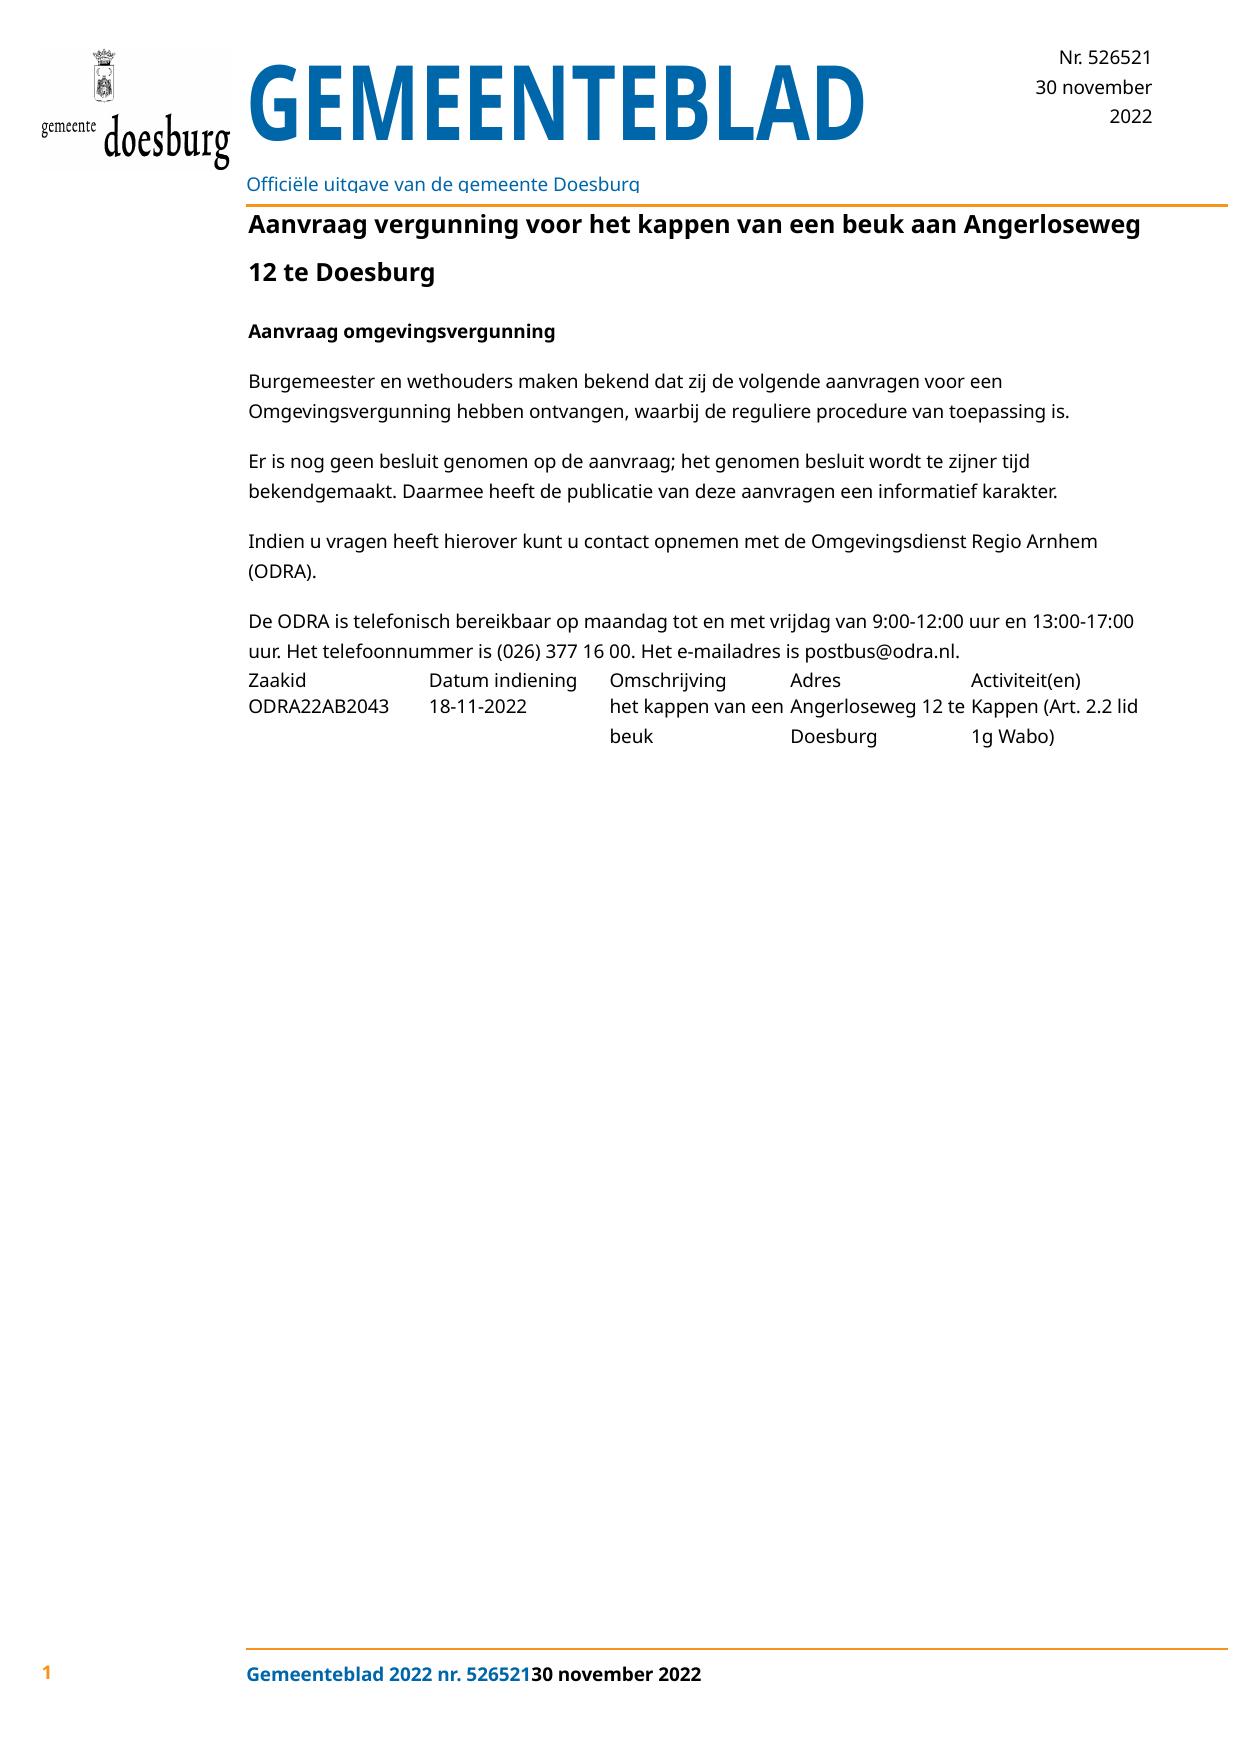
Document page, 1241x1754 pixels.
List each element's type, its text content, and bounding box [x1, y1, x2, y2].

table_cell 18-11-2022 [429, 693, 609, 749]
text Aanvraag omgevingsvergunning [248, 318, 1152, 344]
text Er is nog geen besluit genomen op de aanvraag; het genomen besluit wordt te zijner tijd bekendgemaakt. Daarmee heeft de publicatie van deze aanvragen een informatief karakter. [248, 448, 1152, 504]
table_cell het kappen van een beuk [609, 693, 790, 749]
table_cell Angerloseweg 12 te Doesburg [790, 693, 971, 749]
text Burgemeester en wethouders maken bekend dat zij de volgende aanvragen voor een Omgevingsvergunning hebben ontvangen, waarbij de reguliere procedure van toepassing is. [248, 368, 1152, 424]
text Aanvraag vergunning voor het kappen van een beuk aan Angerloseweg 12 te Doesburg [248, 207, 1152, 288]
text De ODRA is telefonisch bereikbaar op maandag tot en met vrijdag van 9:00-12:00 uur en 13:00-17:00 uur. Het telefoonnummer is (026) 377 16 00. Het e-mailadres is postbus@odra.nl. [248, 608, 1152, 664]
table_header Datum indiening [429, 668, 609, 693]
table_cell ODRA22AB2043 [248, 693, 429, 749]
table_header Adres [790, 668, 971, 693]
picture [41, 47, 231, 172]
table_header Activiteit(en) [971, 668, 1152, 693]
table_header Zaakid [248, 668, 429, 693]
table_header Omschrijving [609, 668, 790, 693]
text Indien u vragen heeft hierover kunt u contact opnemen met de Omgevingsdienst Regio Arnhem (ODRA). [248, 528, 1152, 584]
table_cell Kappen (Art. 2.2 lid 1g Wabo) [971, 693, 1152, 749]
